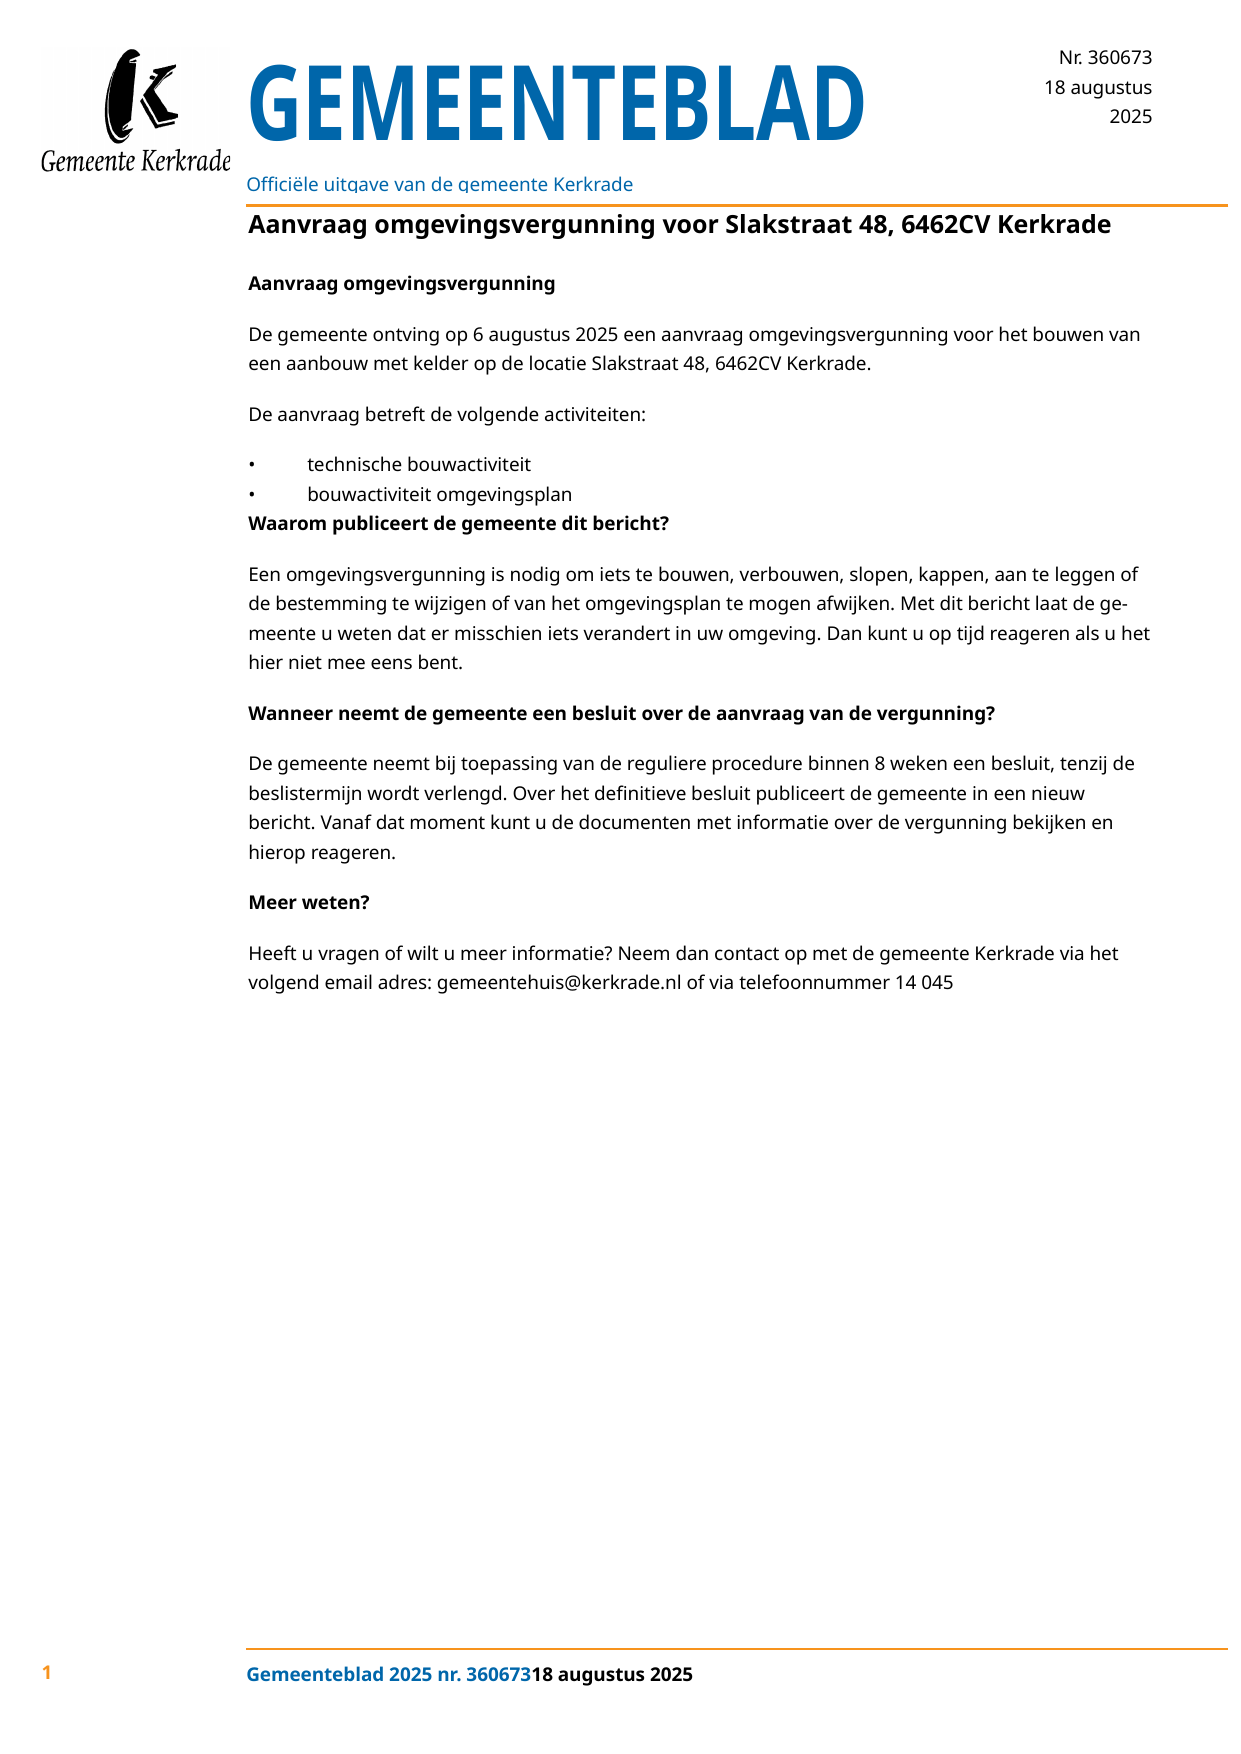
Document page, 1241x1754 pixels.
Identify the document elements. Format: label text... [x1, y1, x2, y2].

text Aanvraag omgevingsvergunning voor Slakstraat 48, 6462CV Kerkrade [248, 207, 1152, 241]
text Waarom publiceert de gemeente dit bericht? [248, 510, 1152, 536]
text Heeft u vragen of wilt u meer informatie? Neem dan contact op met de gemeente Kerkrade via het volgend email adres: gemeentehuis@kerkrade.nl of via telefoonnummer 14 045 [248, 940, 1152, 995]
text Meer weten? [248, 889, 1152, 915]
list technische bouwactiviteit [248, 451, 1152, 477]
text De aanvraag betreft de volgende activiteiten: [248, 401, 1152, 426]
list bouwactiviteit omgevingsplan [248, 481, 1152, 506]
picture [41, 47, 231, 172]
text De gemeente neemt bij toepassing van de reguliere procedure binnen 8 weken een besluit, tenzij de beslistermijn wordt verlengd. Over het definitieve besluit publiceert de gemeente in een nieuw bericht. Vanaf dat moment kunt u de documenten met informatie over de vergunning bekijken en hierop reageren. [248, 750, 1152, 865]
text De gemeente ontving op 6 augustus 2025 een aanvraag omgevingsvergunning voor het bouwen van een aanbouw met kelder op de locatie Slakstraat 48, 6462CV Kerkrade. [248, 321, 1152, 376]
text Aanvraag omgevingsvergunning [248, 270, 1152, 296]
text Wanneer neemt de gemeente een besluit over de aanvraag van de vergunning? [248, 700, 1152, 726]
text Een omgevingsvergunning is nodig om iets te bouwen, verbouwen, slopen, kappen, aan te leggen of de bestemming te wijzigen of van het omgevingsplan te mogen afwijken. Met dit bericht laat de ge- meente u weten dat er misschien iets verandert in uw omgeving. Dan kunt u op tijd reageren als u het hier niet mee eens bent. [248, 561, 1152, 675]
